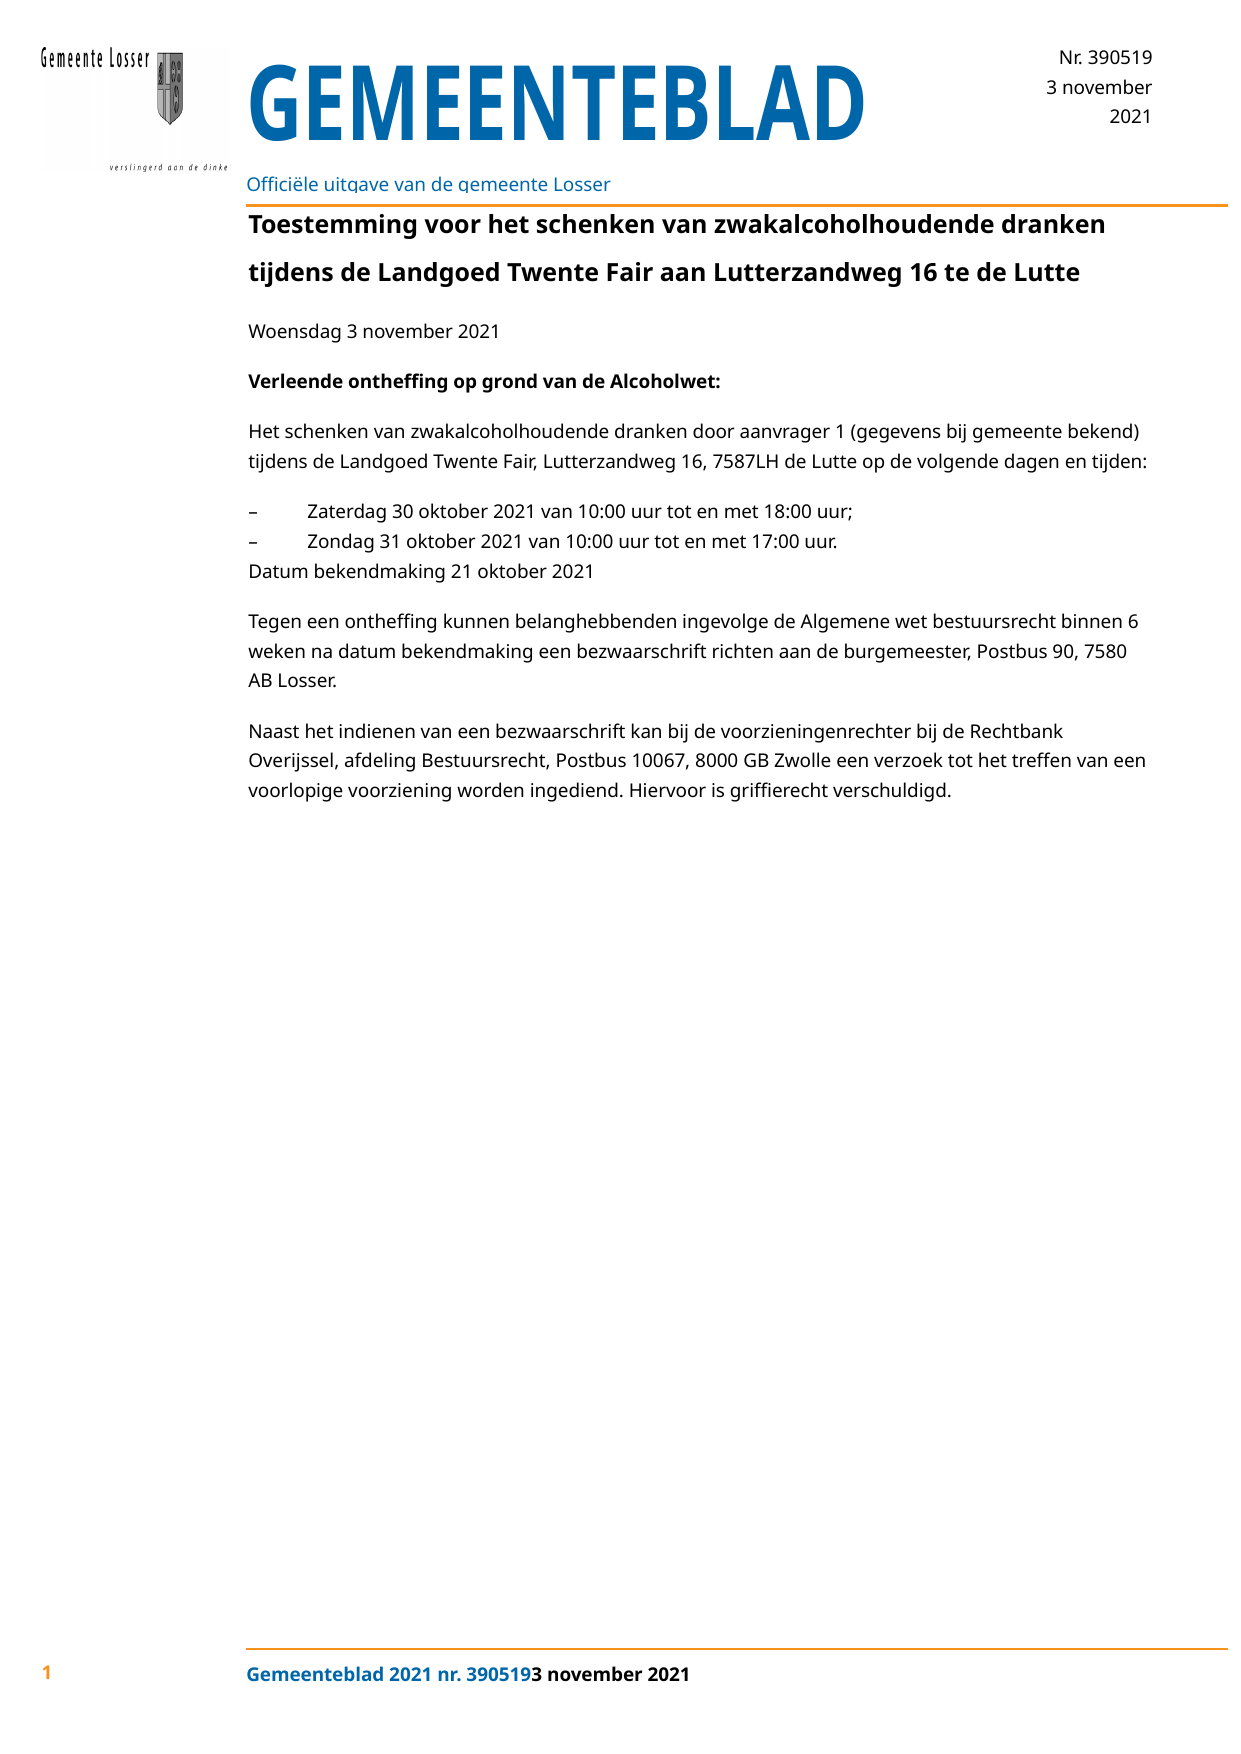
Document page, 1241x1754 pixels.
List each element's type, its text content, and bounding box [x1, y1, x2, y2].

list Zaterdag 30 oktober 2021 van 10:00 uur tot en met 18:00 uur; [248, 499, 1152, 524]
text Datum bekendmaking 21 oktober 2021 [248, 558, 1152, 584]
text Toestemming voor het schenken van zwakalcoholhoudende dranken tijdens de Landgoed Twente Fair aan Lutterzandweg 16 te de Lutte [248, 207, 1152, 288]
text Naast het indienen van een bezwaarschrift kan bij de voorzieningenrechter bij de Rechtbank Overijssel, afdeling Bestuursrecht, Postbus 10067, 8000 GB Zwolle een verzoek tot het treffen van een voorlopige voorziening worden ingediend. Hiervoor is griffierecht verschuldigd. [248, 718, 1152, 803]
text Woensdag 3 november 2021 [248, 318, 1152, 344]
text Verleende ontheffing op grond van de Alcoholwet: [248, 368, 1152, 394]
list Zondag 31 oktober 2021 van 10:00 uur tot en met 17:00 uur. [248, 528, 1152, 554]
text Tegen een ontheffing kunnen belanghebbenden ingevolge de Algemene wet bestuursrecht binnen 6 weken na datum bekendmaking een bezwaarschrift richten aan de burgemeester, Postbus 90, 7580 AB Losser. [248, 608, 1152, 693]
text Het schenken van zwakalcoholhoudende dranken door aanvrager 1 (gegevens bij gemeente bekend) tijdens de Landgoed Twente Fair, Lutterzandweg 16, 7587LH de Lutte op de volgende dagen en tijden: [248, 419, 1152, 474]
picture [41, 47, 231, 172]
